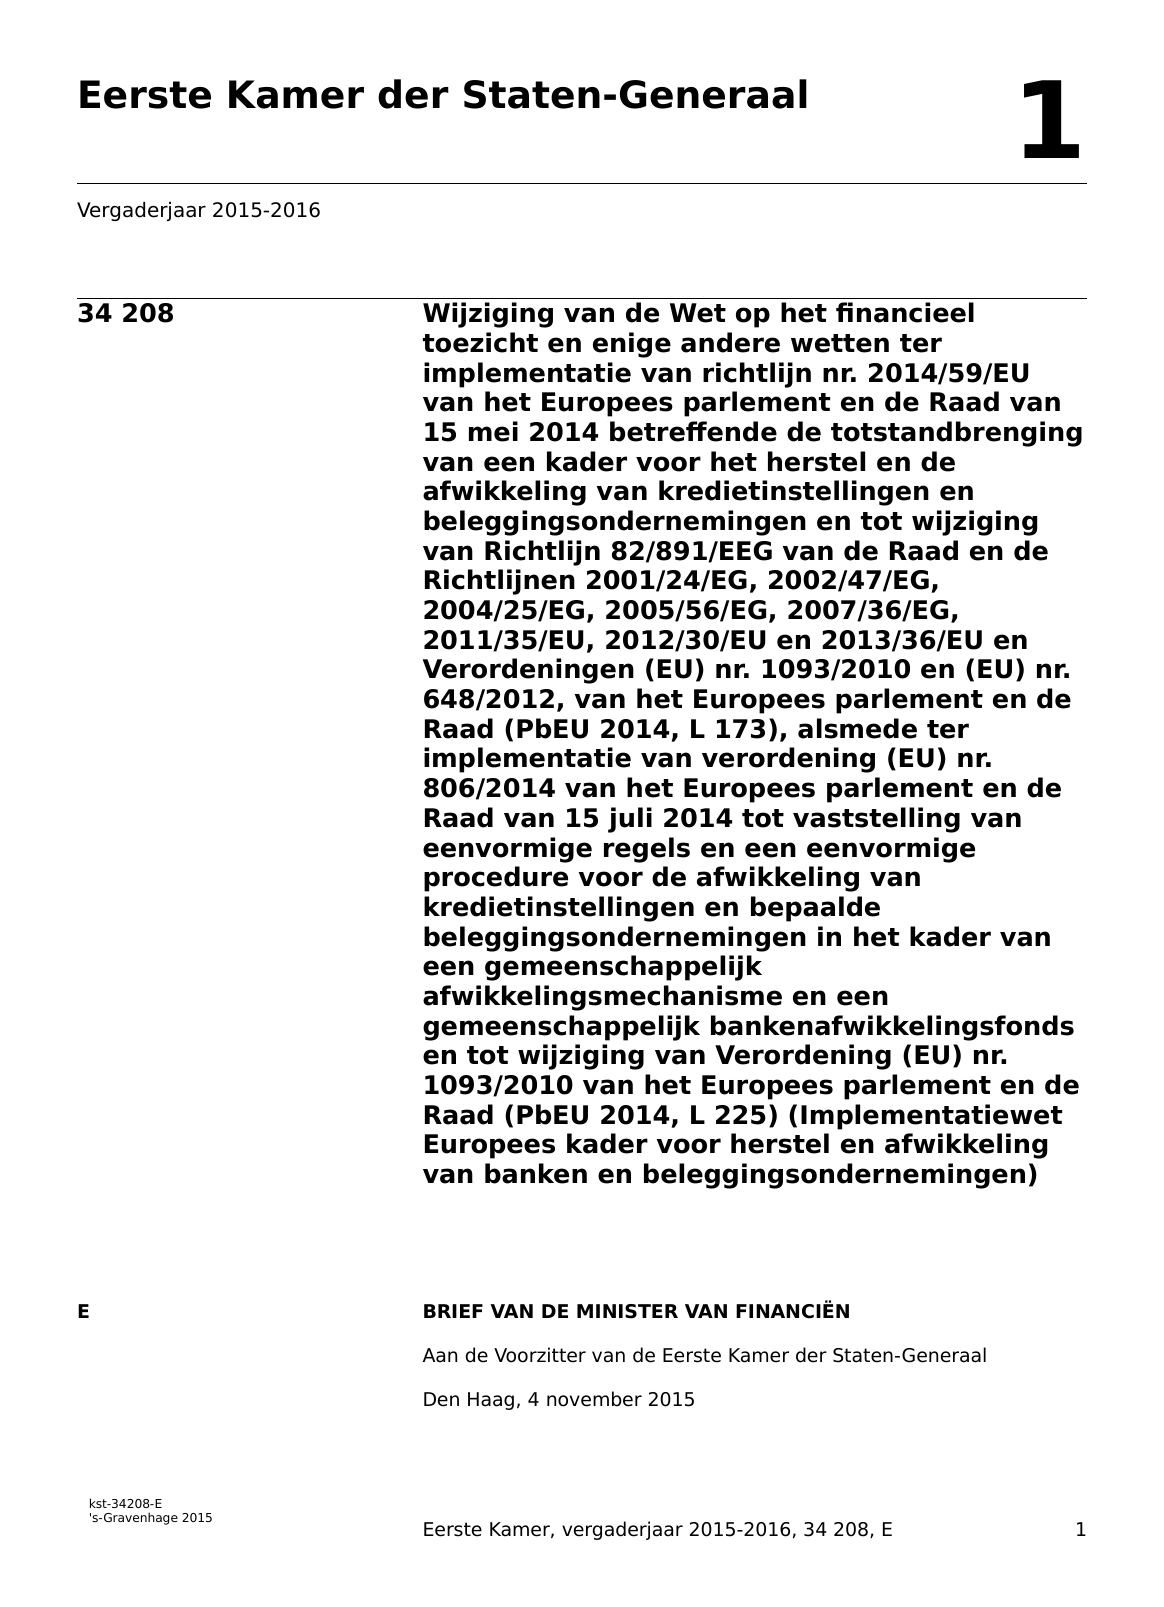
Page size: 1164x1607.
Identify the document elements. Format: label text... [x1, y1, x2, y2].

table_cell Vergaderjaar 2015-2016 [77, 184, 1087, 298]
text 's-Gravenhage 2015 [88, 1511, 323, 1525]
table_header 1 [886, 59, 1087, 183]
table_header Eerste Kamer der Staten-Generaal [77, 59, 886, 183]
text Den Haag, 4 november 2015 [422, 1389, 1087, 1411]
text kst-34208-E [88, 1497, 323, 1511]
subtitle 34 208 Wijziging van de Wet op het financieel toezicht en enige andere wetten ter implementatie van richtlijn nr. 2014/59/EU van het Europees parlement en de Raad van 15 mei 2014 betreffende de totstandbrenging van een kader voor het herstel en de afwikkeling van kredietinstellingen en beleggingsondernemingen en tot wijziging van Richtlijn 82/891/EEG van de Raad en de Richtlijnen 2001/24/EG, 2002/47/EG, 2004/25/EG, 2005/56/EG, 2007/36/EG, 2011/35/EU, 2012/30/EU en 2013/36/EU en Verordeningen (EU) nr. 1093/2010 en (EU) nr. 648/2012, van het Europees parlement en de Raad (PbEU 2014, L 173), alsmede ter implementatie van verordening (EU) nr. 806/2014 van het Europees parlement en de Raad van 15 juli 2014 tot vaststelling van eenvormige regels en een eenvormige procedure voor de afwikkeling van kredietinstellingen en bepaalde beleggingsondernemingen in het kader van een gemeenschappelijk afwikkelingsmechanisme en een gemeenschappelijk bankenafwikkelingsfonds en tot wijziging van Verordening (EU) nr. 1093/2010 van het Europees parlement en de Raad (PbEU 2014, L 225) (Implementatiewet Europees kader voor herstel en afwikkeling van banken en beleggingsondernemingen) [77, 299, 1087, 1189]
text Aan de Voorzitter van de Eerste Kamer der Staten-Generaal [422, 1345, 1087, 1367]
subtitle E BRIEF VAN DE MINISTER VAN FINANCIËN [77, 1301, 1087, 1323]
